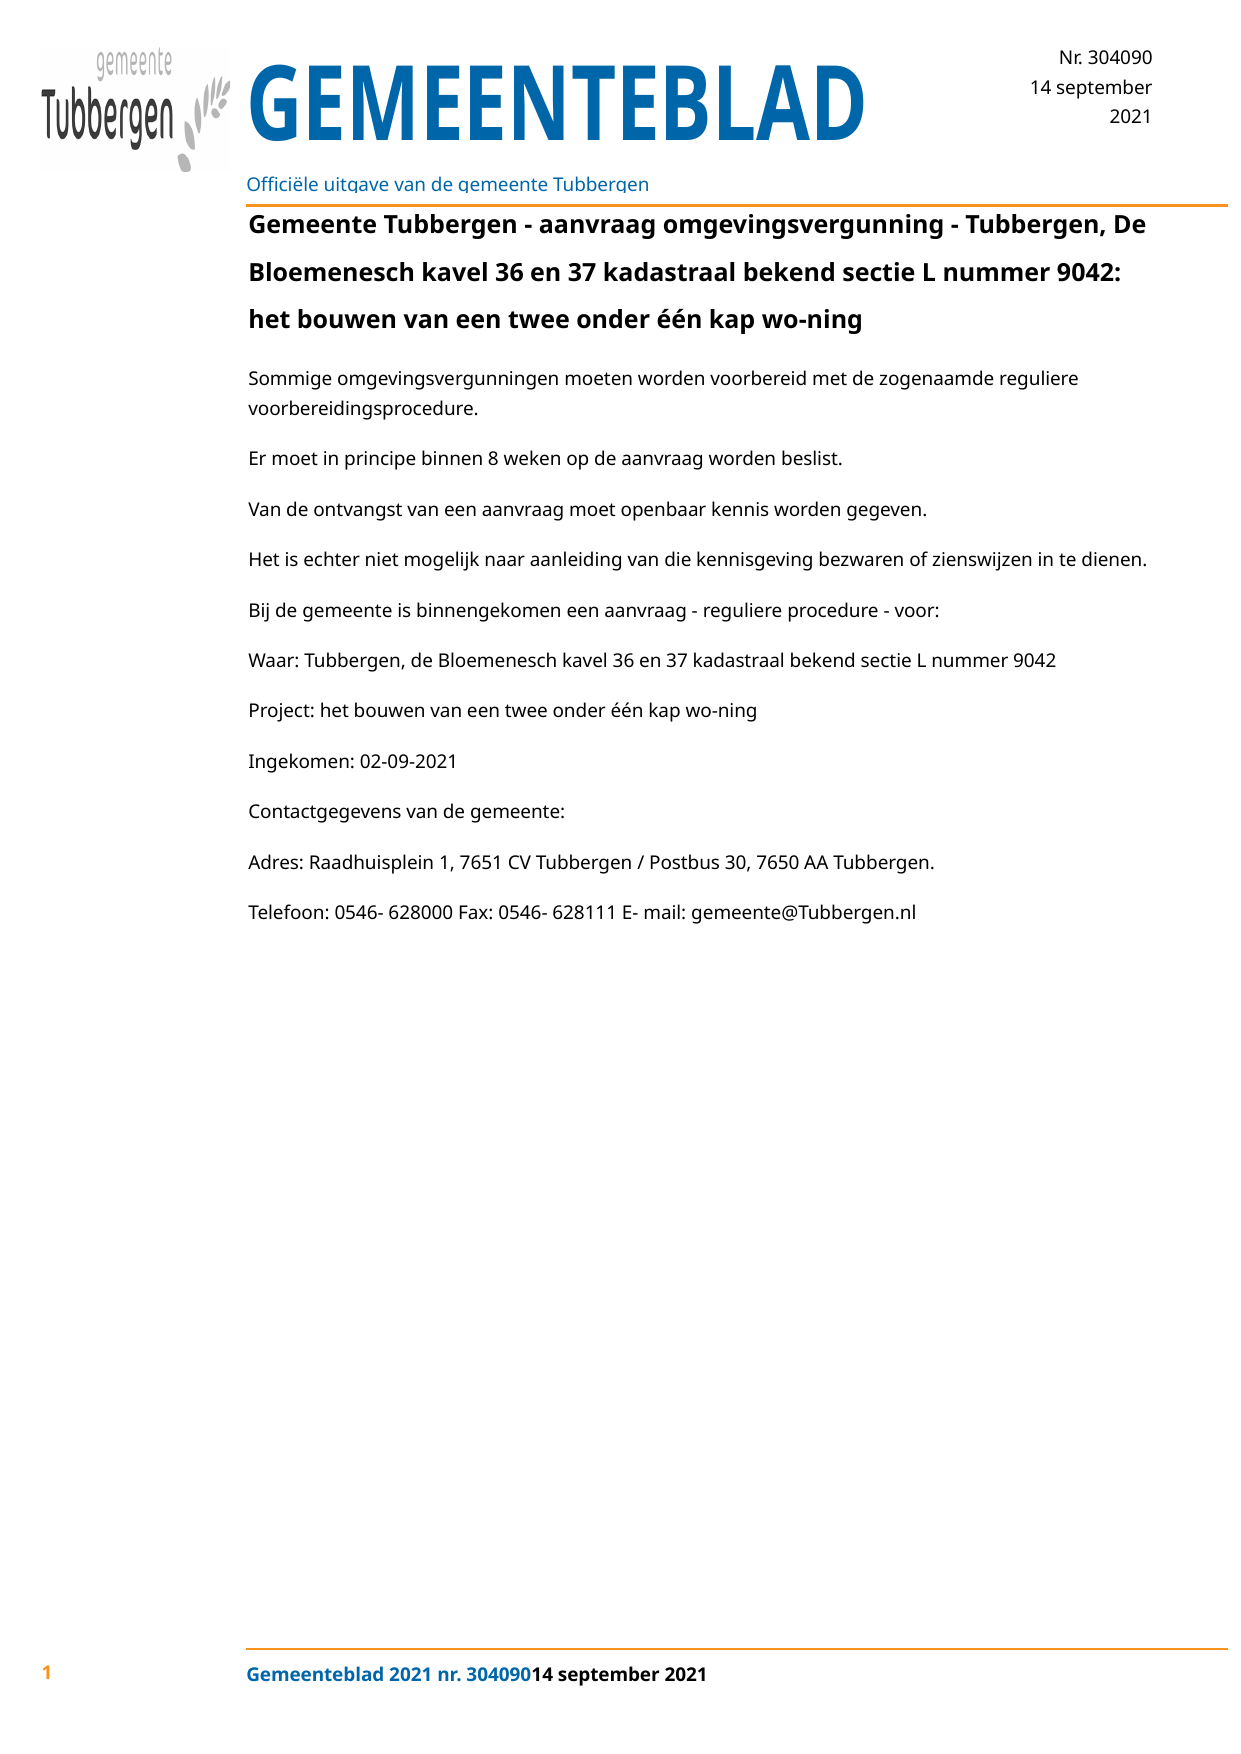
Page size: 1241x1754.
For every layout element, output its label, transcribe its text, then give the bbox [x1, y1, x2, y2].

text Ingekomen: 02-09-2021 [248, 748, 1152, 774]
text Gemeente Tubbergen - aanvraag omgevingsvergunning - Tubbergen, De Bloemenesch kavel 36 en 37 kadastraal bekend sectie L nummer 9042: het bouwen van een twee onder één kap wo-ning [248, 207, 1152, 336]
text Sommige omgevingsvergunningen moeten worden voorbereid met de zogenaamde reguliere voorbereidingsprocedure. [248, 366, 1152, 421]
text Bij de gemeente is binnengekomen een aanvraag - reguliere procedure - voor: [248, 597, 1152, 622]
text Het is echter niet mogelijk naar aanleiding van die kennisgeving bezwaren of zienswijzen in te dienen. [248, 546, 1152, 572]
text Adres: Raadhuisplein 1, 7651 CV Tubbergen / Postbus 30, 7650 AA Tubbergen. [248, 849, 1152, 874]
text Telefoon: 0546- 628000 Fax: 0546- 628111 E- mail: gemeente@Tubbergen.nl [248, 899, 1152, 925]
text Contactgegevens van de gemeente: [248, 798, 1152, 824]
text Project: het bouwen van een twee onder één kap wo-ning [248, 698, 1152, 723]
picture [41, 47, 231, 172]
text Er moet in principe binnen 8 weken op de aanvraag worden beslist. [248, 446, 1152, 471]
text Van de ontvangst van een aanvraag moet openbaar kennis worden gegeven. [248, 496, 1152, 522]
text Waar: Tubbergen, de Bloemenesch kavel 36 en 37 kadastraal bekend sectie L nummer 9042 [248, 647, 1152, 673]
